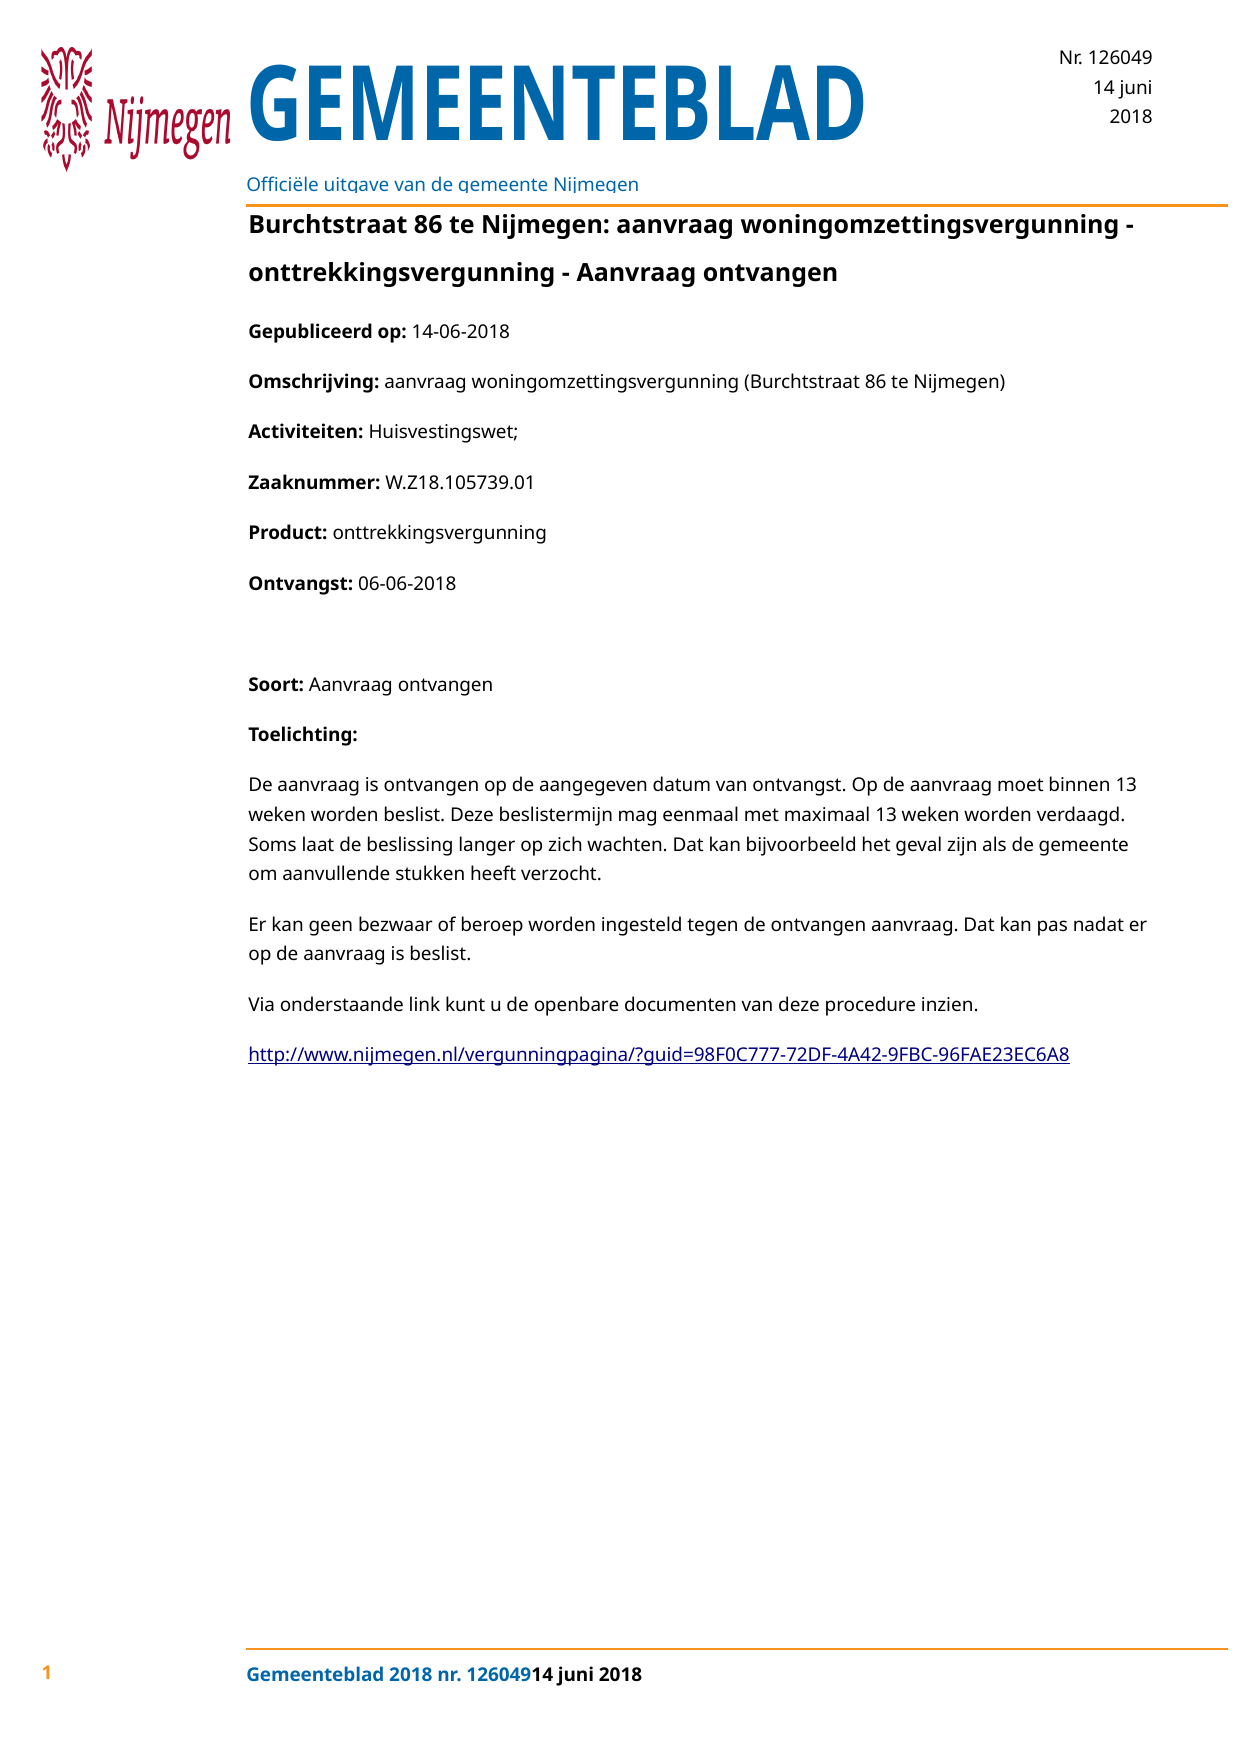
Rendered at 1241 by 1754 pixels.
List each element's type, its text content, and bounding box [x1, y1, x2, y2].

text Activiteiten: Huisvestingswet; [248, 419, 1152, 444]
text Soort: Aanvraag ontvangen [248, 671, 1152, 697]
text Omschrijving: aanvraag woningomzettingsvergunning (Burchtstraat 86 te Nijmegen) [248, 368, 1152, 394]
text Ontvangst: 06-06-2018 [248, 570, 1152, 596]
picture [41, 47, 231, 172]
text Via onderstaande link kunt u de openbare documenten van deze procedure inzien. [248, 991, 1152, 1017]
text Er kan geen bezwaar of beroep worden ingesteld tegen de ontvangen aanvraag. Dat kan pas nadat er op de aanvraag is beslist. [248, 911, 1152, 966]
text Zaaknummer: W.Z18.105739.01 [248, 469, 1152, 495]
text http://www.nijmegen.nl/vergunningpagina/?guid=98F0C777-72DF-4A42-9FBC-96FAE23EC6A8 [248, 1041, 1152, 1067]
text De aanvraag is ontvangen op de aangegeven datum van ontvangst. Op de aanvraag moet binnen 13 weken worden beslist. Deze beslistermijn mag eenmaal met maximaal 13 weken worden verdaagd. Soms laat de beslissing langer op zich wachten. Dat kan bijvoorbeeld het geval zijn als de gemeente om aanvullende stukken heeft verzocht. [248, 772, 1152, 886]
text Toelichting: [248, 721, 1152, 747]
text Gepubliceerd op: 14-06-2018 [248, 318, 1152, 344]
text Burchtstraat 86 te Nijmegen: aanvraag woningomzettingsvergunning - onttrekkingsvergunning - Aanvraag ontvangen [248, 207, 1152, 288]
text Product: onttrekkingsvergunning [248, 519, 1152, 545]
